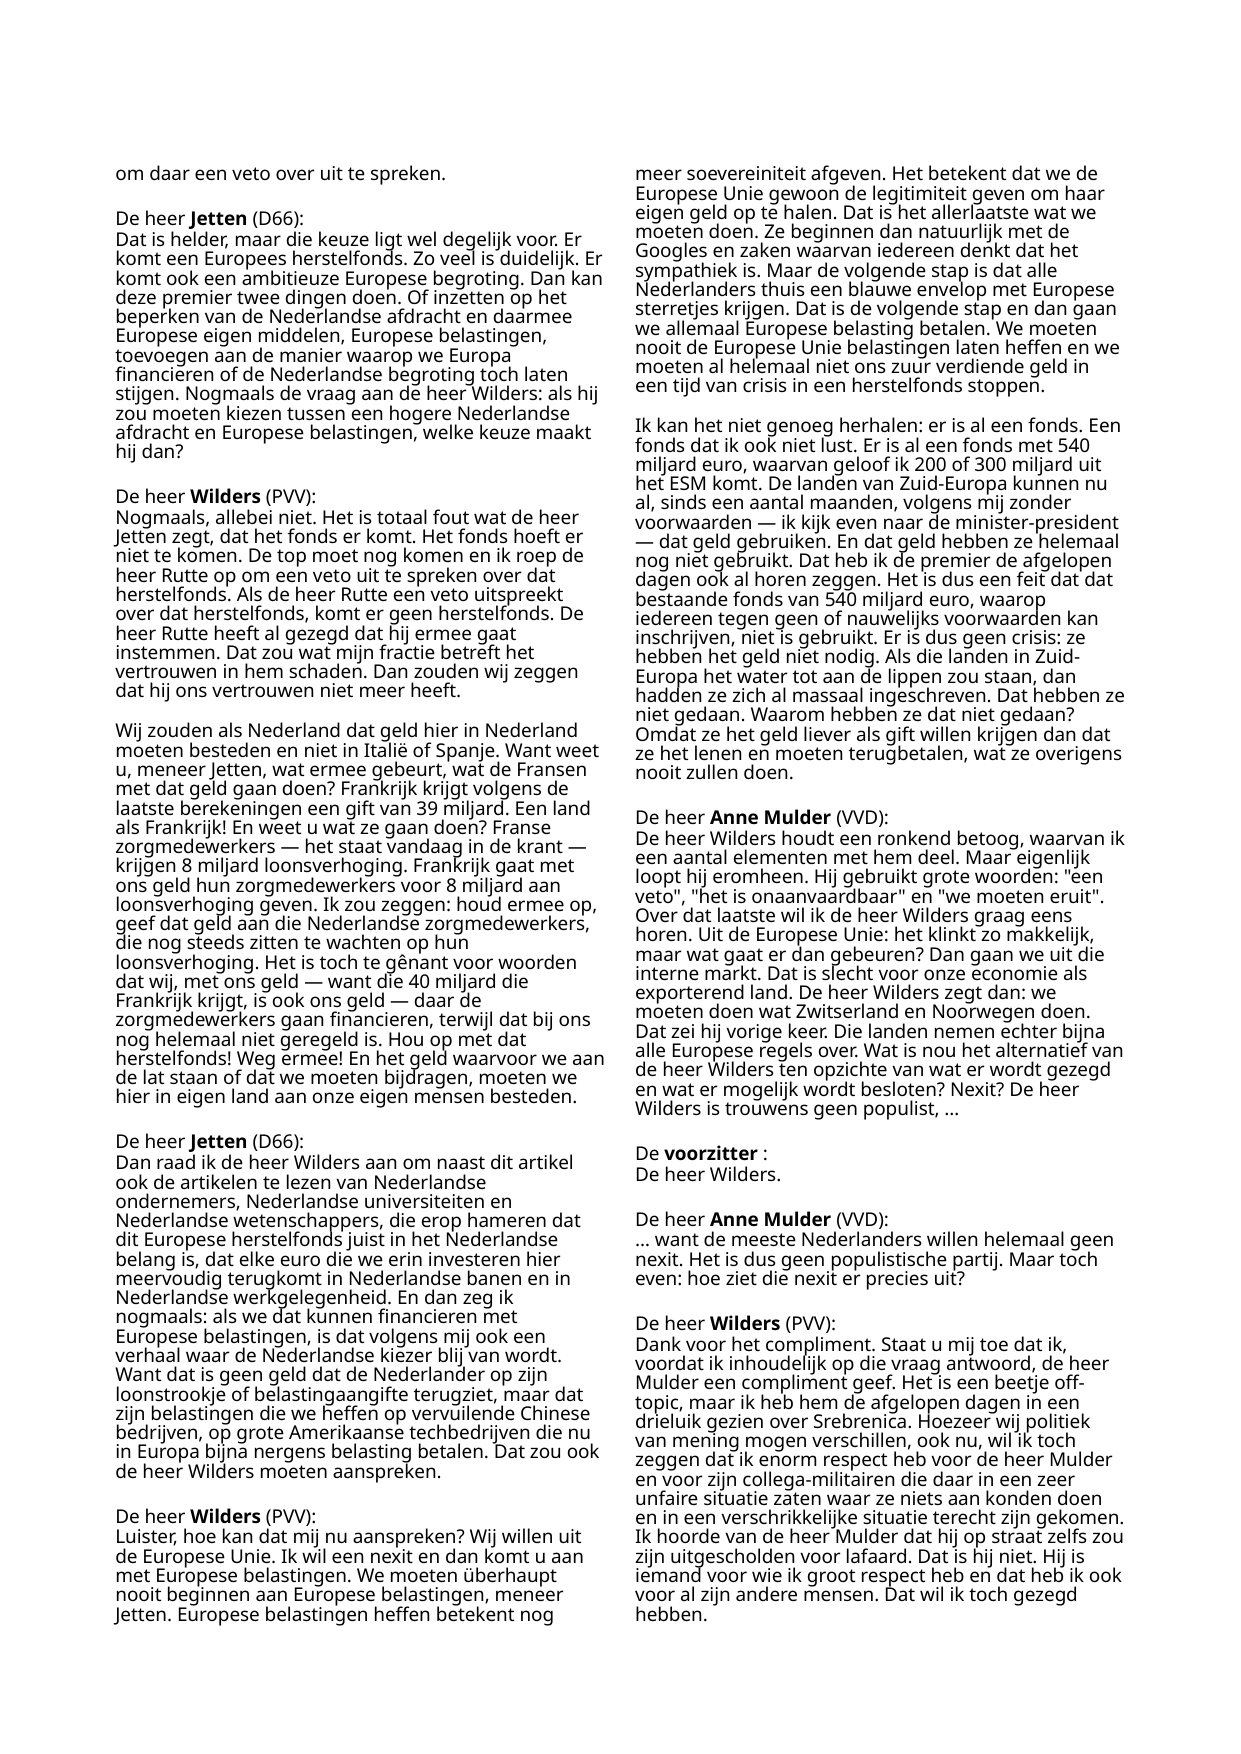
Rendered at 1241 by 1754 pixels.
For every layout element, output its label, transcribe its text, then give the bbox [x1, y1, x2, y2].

text Dank voor het compliment. Staat u mij toe dat ik, voordat ik inhoudelijk op die vraag antwoord, de heer Mulder een compliment geef. Het is een beetje off-topic, maar ik heb hem de afgelopen dagen in een drieluik gezien over Srebrenica. Hoezeer wij politiek van mening mogen verschillen, ook nu, wil ik toch zeggen dat ik enorm respect heb voor de heer Mulder en voor zijn collega-militairen die daar in een zeer unfaire situatie zaten waar ze niets aan konden doen en in een verschrikkelijke situatie terecht zijn gekomen. Ik hoorde van de heer Mulder dat hij op straat zelfs zou zijn uitgescholden voor lafaard. Dat is hij niet. Hij is iemand voor wie ik groot respect heb en dat heb ik ook voor al zijn andere mensen. Dat wil ik toch gezegd hebben. [635, 1336, 1125, 1625]
text De heer Anne Mulder (VVD): [635, 1206, 1125, 1231]
text De heer Wilders (PVV): [115, 483, 605, 509]
text Luister, hoe kan dat mij nu aanspreken? Wij willen uit de Europese Unie. Ik wil een nexit en dan komt u aan met Europese belastingen. We moeten überhaupt nooit beginnen aan Europese belastingen, meneer Jetten. Europese belastingen heffen betekent nog [115, 1528, 605, 1625]
text … want de meeste Nederlanders willen helemaal geen nexit. Het is dus geen populistische partij. Maar toch even: hoe ziet die nexit er precies uit? [635, 1231, 1125, 1289]
text Nogmaals, allebei niet. Het is totaal fout wat de heer Jetten zegt, dat het fonds er komt. Het fonds hoeft er niet te komen. De top moet nog komen en ik roep de heer Rutte op om een veto uit te spreken over dat herstelfonds. Als de heer Rutte een veto uitspreekt over dat herstelfonds, komt er geen herstelfonds. De heer Rutte heeft al gezegd dat hij ermee gaat instemmen. Dat zou wat mijn fractie betreft het vertrouwen in hem schaden. Dan zouden wij zeggen dat hij ons vertrouwen niet meer heeft. [115, 509, 605, 702]
text Dan raad ik de heer Wilders aan om naast dit artikel ook de artikelen te lezen van Nederlandse ondernemers, Nederlandse universiteiten en Nederlandse wetenschappers, die erop hameren dat dit Europese herstelfonds juist in het Nederlandse belang is, dat elke euro die we erin investeren hier meervoudig terugkomt in Nederlandse banen en in Nederlandse werkgelegenheid. En dan zeg ik nogmaals: als we dat kunnen financieren met Europese belastingen, is dat volgens mij ook een verhaal waar de Nederlandse kiezer blij van wordt. Want dat is geen geld dat de Nederlander op zijn loonstrookje of belastingaangifte terugziet, maar dat zijn belastingen die we heffen op vervuilende Chinese bedrijven, op grote Amerikaanse techbedrijven die nu in Europa bijna nergens belasting betalen. Dat zou ook de heer Wilders moeten aanspreken. [115, 1154, 605, 1482]
text De heer Jetten (D66): [115, 205, 605, 231]
text Ik kan het niet genoeg herhalen: er is al een fonds. Een fonds dat ik ook niet lust. Er is al een fonds met 540 miljard euro, waarvan geloof ik 200 of 300 miljard uit het ESM komt. De landen van Zuid-Europa kunnen nu al, sinds een aantal maanden, volgens mij zonder voorwaarden — ik kijk even naar de minister-president — dat geld gebruiken. En dat geld hebben ze helemaal nog niet gebruikt. Dat heb ik de premier de afgelopen dagen ook al horen zeggen. Het is dus een feit dat dat bestaande fonds van 540 miljard euro, waarop iedereen tegen geen of nauwelijks voorwaarden kan inschrijven, niet is gebruikt. Er is dus geen crisis: ze hebben het geld niet nodig. Als die landen in Zuid-Europa het water tot aan de lippen zou staan, dan hadden ze zich al massaal ingeschreven. Dat hebben ze niet gedaan. Waarom hebben ze dat niet gedaan? Omdat ze het geld liever als gift willen krijgen dan dat ze het lenen en moeten terugbetalen, wat ze overigens nooit zullen doen. [635, 417, 1125, 783]
text De heer Wilders houdt een ronkend betoog, waarvan ik een aantal elementen met hem deel. Maar eigenlijk loopt hij eromheen. Hij gebruikt grote woorden: "een veto", "het is onaanvaardbaar" en "we moeten eruit". Over dat laatste wil ik de heer Wilders graag eens horen. Uit de Europese Unie: het klinkt zo makkelijk, maar wat gaat er dan gebeuren? Dan gaan we uit die interne markt. Dat is slecht voor onze economie als exporterend land. De heer Wilders zegt dan: we moeten doen wat Zwitserland en Noorwegen doen. Dat zei hij vorige keer. Die landen nemen echter bijna alle Europese regels over. Wat is nou het alternatief van de heer Wilders ten opzichte van wat er wordt gezegd en wat er mogelijk wordt besloten? Nexit? De heer Wilders is trouwens geen populist, … [635, 830, 1125, 1119]
text om daar een veto over uit te spreken. [115, 165, 605, 184]
text De voorzitter : [635, 1140, 1125, 1166]
text Wij zouden als Nederland dat geld hier in Nederland moeten besteden en niet in Italië of Spanje. Want weet u, meneer Jetten, wat ermee gebeurt, wat de Fransen met dat geld gaan doen? Frankrijk krijgt volgens de laatste berekeningen een gift van 39 miljard. Een land als Frankrijk! En weet u wat ze gaan doen? Franse zorgmedewerkers — het staat vandaag in de krant — krijgen 8 miljard loonsverhoging. Frankrijk gaat met ons geld hun zorgmedewerkers voor 8 miljard aan loonsverhoging geven. Ik zou zeggen: houd ermee op, geef dat geld aan die Nederlandse zorgmedewerkers, die nog steeds zitten te wachten op hun loonsverhoging. Het is toch te gênant voor woorden dat wij, met ons geld — want die 40 miljard die Frankrijk krijgt, is ook ons geld — daar de zorgmedewerkers gaan financieren, terwijl dat bij ons nog helemaal niet geregeld is. Hou op met dat herstelfonds! Weg ermee! En het geld waarvoor we aan de lat staan of dat we moeten bijdragen, moeten we hier in eigen land aan onze eigen mensen besteden. [115, 722, 605, 1108]
text De heer Wilders. [635, 1166, 1125, 1185]
text De heer Wilders (PVV): [115, 1503, 605, 1528]
text meer soevereiniteit afgeven. Het betekent dat we de Europese Unie gewoon de legitimiteit geven om haar eigen geld op te halen. Dat is het allerlaatste wat we moeten doen. Ze beginnen dan natuurlijk met de Googles en zaken waarvan iedereen denkt dat het sympathiek is. Maar de volgende stap is dat alle Nederlanders thuis een blauwe envelop met Europese sterretjes krijgen. Dat is de volgende stap en dan gaan we allemaal Europese belasting betalen. We moeten nooit de Europese Unie belastingen laten heffen en we moeten al helemaal niet ons zuur verdiende geld in een tijd van crisis in een herstelfonds stoppen. [635, 165, 1125, 397]
text De heer Wilders (PVV): [635, 1310, 1125, 1336]
text De heer Jetten (D66): [115, 1129, 605, 1154]
text De heer Anne Mulder (VVD): [635, 804, 1125, 830]
text Dat is helder, maar die keuze ligt wel degelijk voor. Er komt een Europees herstelfonds. Zo veel is duidelijk. Er komt ook een ambitieuze Europese begroting. Dan kan deze premier twee dingen doen. Of inzetten op het beperken van de Nederlandse afdracht en daarmee Europese eigen middelen, Europese belastingen, toevoegen aan de manier waarop we Europa financieren of de Nederlandse begroting toch laten stijgen. Nogmaals de vraag aan de heer Wilders: als hij zou moeten kiezen tussen een hogere Nederlandse afdracht en Europese belastingen, welke keuze maakt hij dan? [115, 231, 605, 462]
